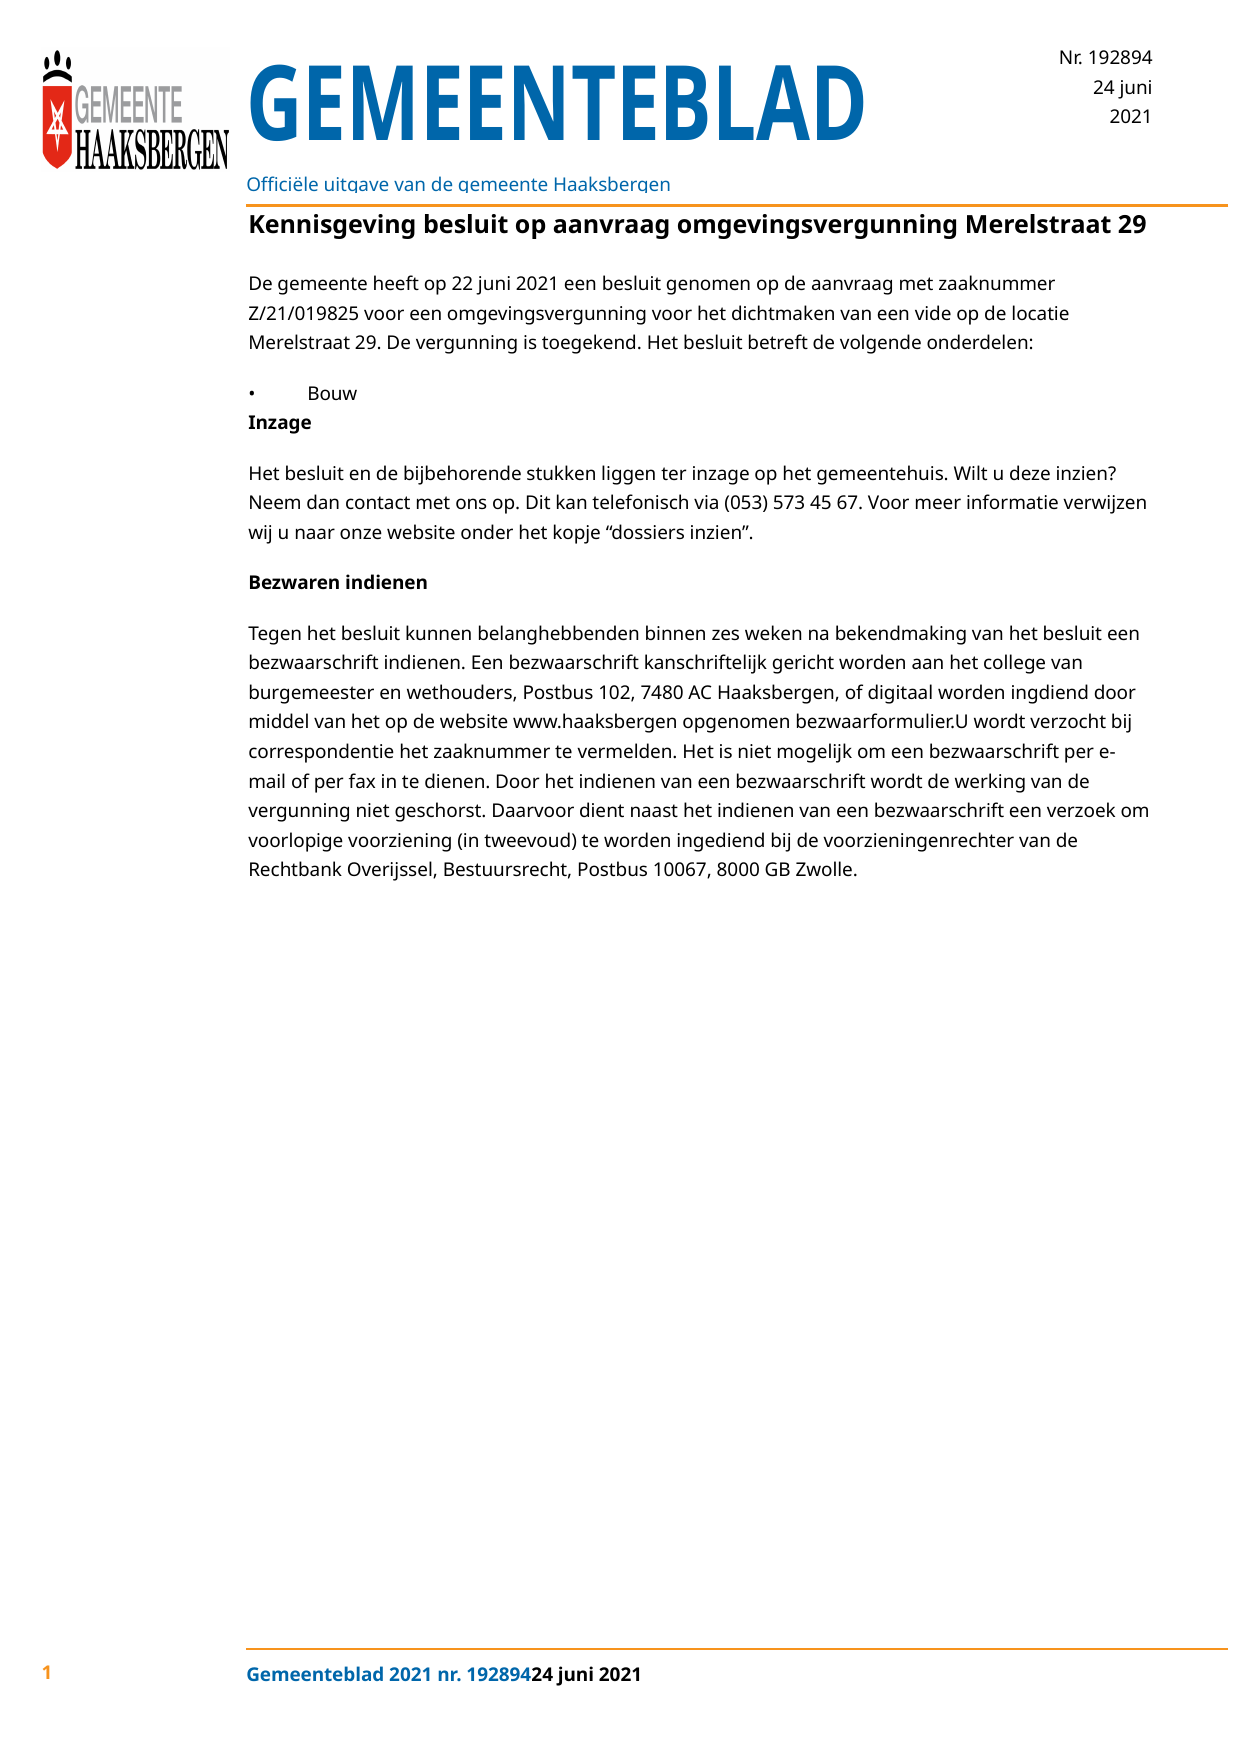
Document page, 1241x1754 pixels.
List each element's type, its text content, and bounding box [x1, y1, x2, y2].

text Tegen het besluit kunnen belanghebbenden binnen zes weken na bekendmaking van het besluit een bezwaarschrift indienen. Een bezwaarschrift kanschriftelijk gericht worden aan het college van burgemeester en wethouders, Postbus 102, 7480 AC Haaksbergen, of digitaal worden ingdiend door middel van het op de website www.haaksbergen opgenomen bezwaarformulier.U wordt verzocht bij correspondentie het zaaknummer te vermelden. Het is niet mogelijk om een bezwaarschrift per e-mail of per fax in te dienen. Door het indienen van een bezwaarschrift wordt de werking van de vergunning niet geschorst. Daarvoor dient naast het indienen van een bezwaarschrift een verzoek om voorlopige voorziening (in tweevoud) te worden ingediend bij de voorzieningenrechter van de Rechtbank Overijssel, Bestuursrecht, Postbus 10067, 8000 GB Zwolle. [248, 620, 1152, 882]
picture [41, 47, 231, 172]
text Inzage [248, 409, 1152, 435]
text Kennisgeving besluit op aanvraag omgevingsvergunning Merelstraat 29 [248, 207, 1152, 241]
text De gemeente heeft op 22 juni 2021 een besluit genomen op de aanvraag met zaaknummer Z/21/019825 voor een omgevingsvergunning voor het dichtmaken van een vide op de locatie Merelstraat 29. De vergunning is toegekend. Het besluit betreft de volgende onderdelen: [248, 270, 1152, 355]
list Bouw [248, 380, 1152, 406]
text Bezwaren indienen [248, 569, 1152, 595]
text Het besluit en de bijbehorende stukken liggen ter inzage op het gemeentehuis. Wilt u deze inzien? Neem dan contact met ons op. Dit kan telefonisch via (053) 573 45 67. Voor meer informatie verwijzen wij u naar onze website onder het kopje “dossiers inzien”. [248, 460, 1152, 545]
